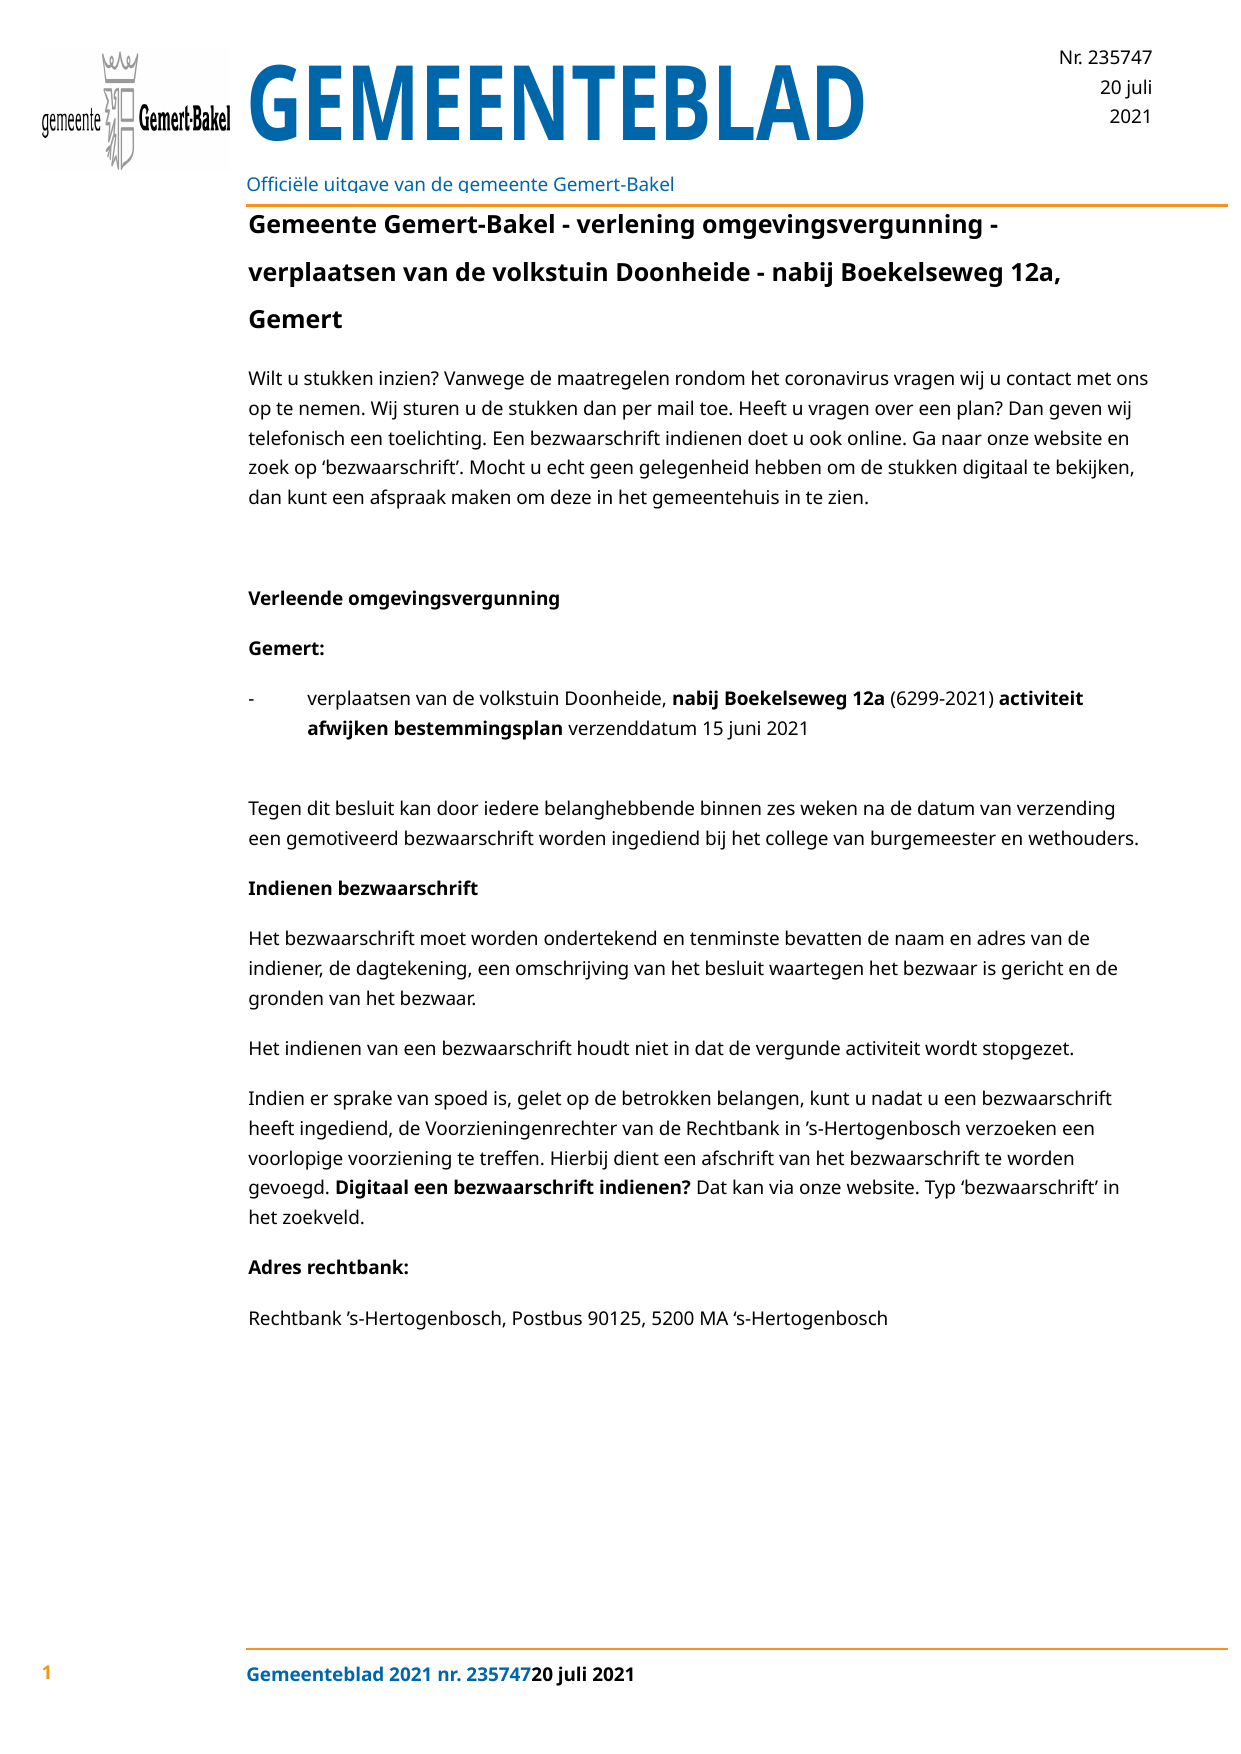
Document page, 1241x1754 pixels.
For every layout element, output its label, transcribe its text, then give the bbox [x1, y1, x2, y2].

text Indienen bezwaarschrift [248, 875, 1152, 901]
text Het indienen van een bezwaarschrift houdt niet in dat de vergunde activiteit wordt stopgezet. [248, 1035, 1152, 1061]
text Wilt u stukken inzien? Vanwege de maatregelen rondom het coronavirus vragen wij u contact met ons op te nemen. Wij sturen u de stukken dan per mail toe. Heeft u vragen over een plan? Dan geven wij telefonisch een toelichting. Een bezwaarschrift indienen doet u ook online. Ga naar onze website en zoek op ‘bezwaarschrift’. Mocht u echt geen gelegenheid hebben om de stukken digitaal te bekijken, dan kunt een afspraak maken om deze in het gemeentehuis in te zien. [248, 366, 1152, 509]
text Verleende omgevingsvergunning [248, 585, 1152, 610]
picture [41, 47, 231, 172]
text Rechtbank ’s-Hertogenbosch, Postbus 90125, 5200 MA ‘s-Hertogenbosch [248, 1305, 1152, 1330]
text Gemeente Gemert-Bakel - verlening omgevingsvergunning - verplaatsen van de volkstuin Doonheide - nabij Boekelseweg 12a, Gemert [248, 207, 1152, 336]
text Tegen dit besluit kan door iedere belanghebbende binnen zes weken na de datum van verzending een gemotiveerd bezwaarschrift worden ingediend bij het college van burgemeester en wethouders. [248, 795, 1152, 850]
text Het bezwaarschrift moet worden ondertekend en tenminste bevatten de naam en adres van de indiener, de dagtekening, een omschrijving van het besluit waartegen het bezwaar is gericht en de gronden van het bezwaar. [248, 926, 1152, 1010]
text Indien er sprake van spoed is, gelet op de betrokken belangen, kunt u nadat u een bezwaarschrift heeft ingediend, de Voorzieningenrechter van de Rechtbank in ’s-Hertogenbosch verzoeken een voorlopige voorziening te treffen. Hierbij dient een afschrift van het bezwaarschrift te worden gevoegd. Digitaal een bezwaarschrift indienen? Dat kan via onze website. Typ ‘bezwaarschrift’ in het zoekveld. [248, 1086, 1152, 1229]
text Gemert: [248, 635, 1152, 661]
list verplaatsen van de volkstuin Doonheide, nabij Boekelseweg 12a (6299-2021) activiteit afwijken bestemmingsplan verzenddatum 15 juni 2021 [248, 686, 1152, 741]
text Adres rechtbank: [248, 1254, 1152, 1280]
